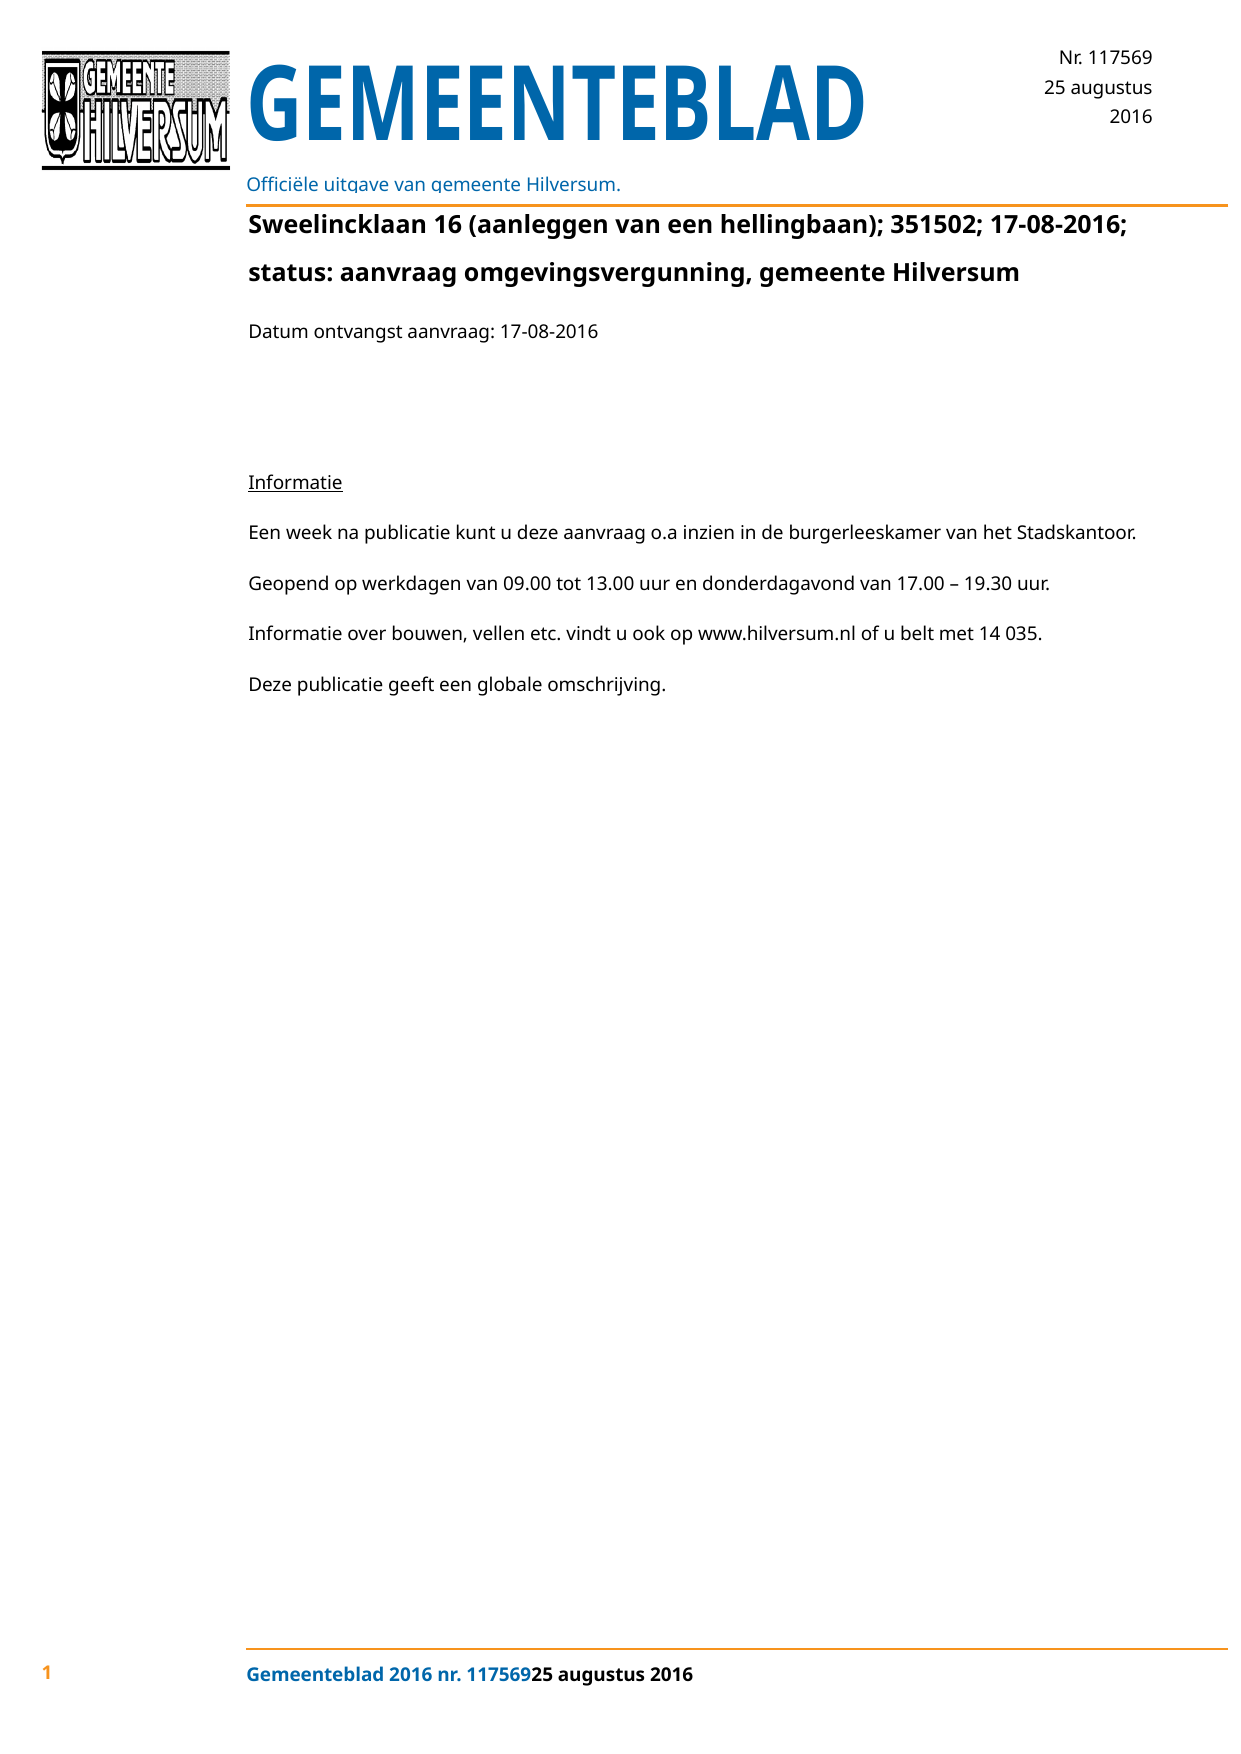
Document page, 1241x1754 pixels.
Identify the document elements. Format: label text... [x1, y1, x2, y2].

text Sweelincklaan 16 (aanleggen van een hellingbaan); 351502; 17-08-2016; status: aanvraag omgevingsvergunning, gemeente Hilversum [248, 207, 1152, 288]
text Geopend op werkdagen van 09.00 tot 13.00 uur en donderdagavond van 17.00 – 19.30 uur. [248, 570, 1152, 596]
picture [41, 47, 231, 172]
text Een week na publicatie kunt u deze aanvraag o.a inzien in de burgerleeskamer van het Stadskantoor. [248, 519, 1152, 545]
text Informatie over bouwen, vellen etc. vindt u ook op www.hilversum.nl of u belt met 14 035. [248, 620, 1152, 646]
text Datum ontvangst aanvraag: 17-08-2016 [248, 318, 1152, 344]
text Informatie [248, 469, 1152, 495]
text Deze publicatie geeft een globale omschrijving. [248, 671, 1152, 697]
